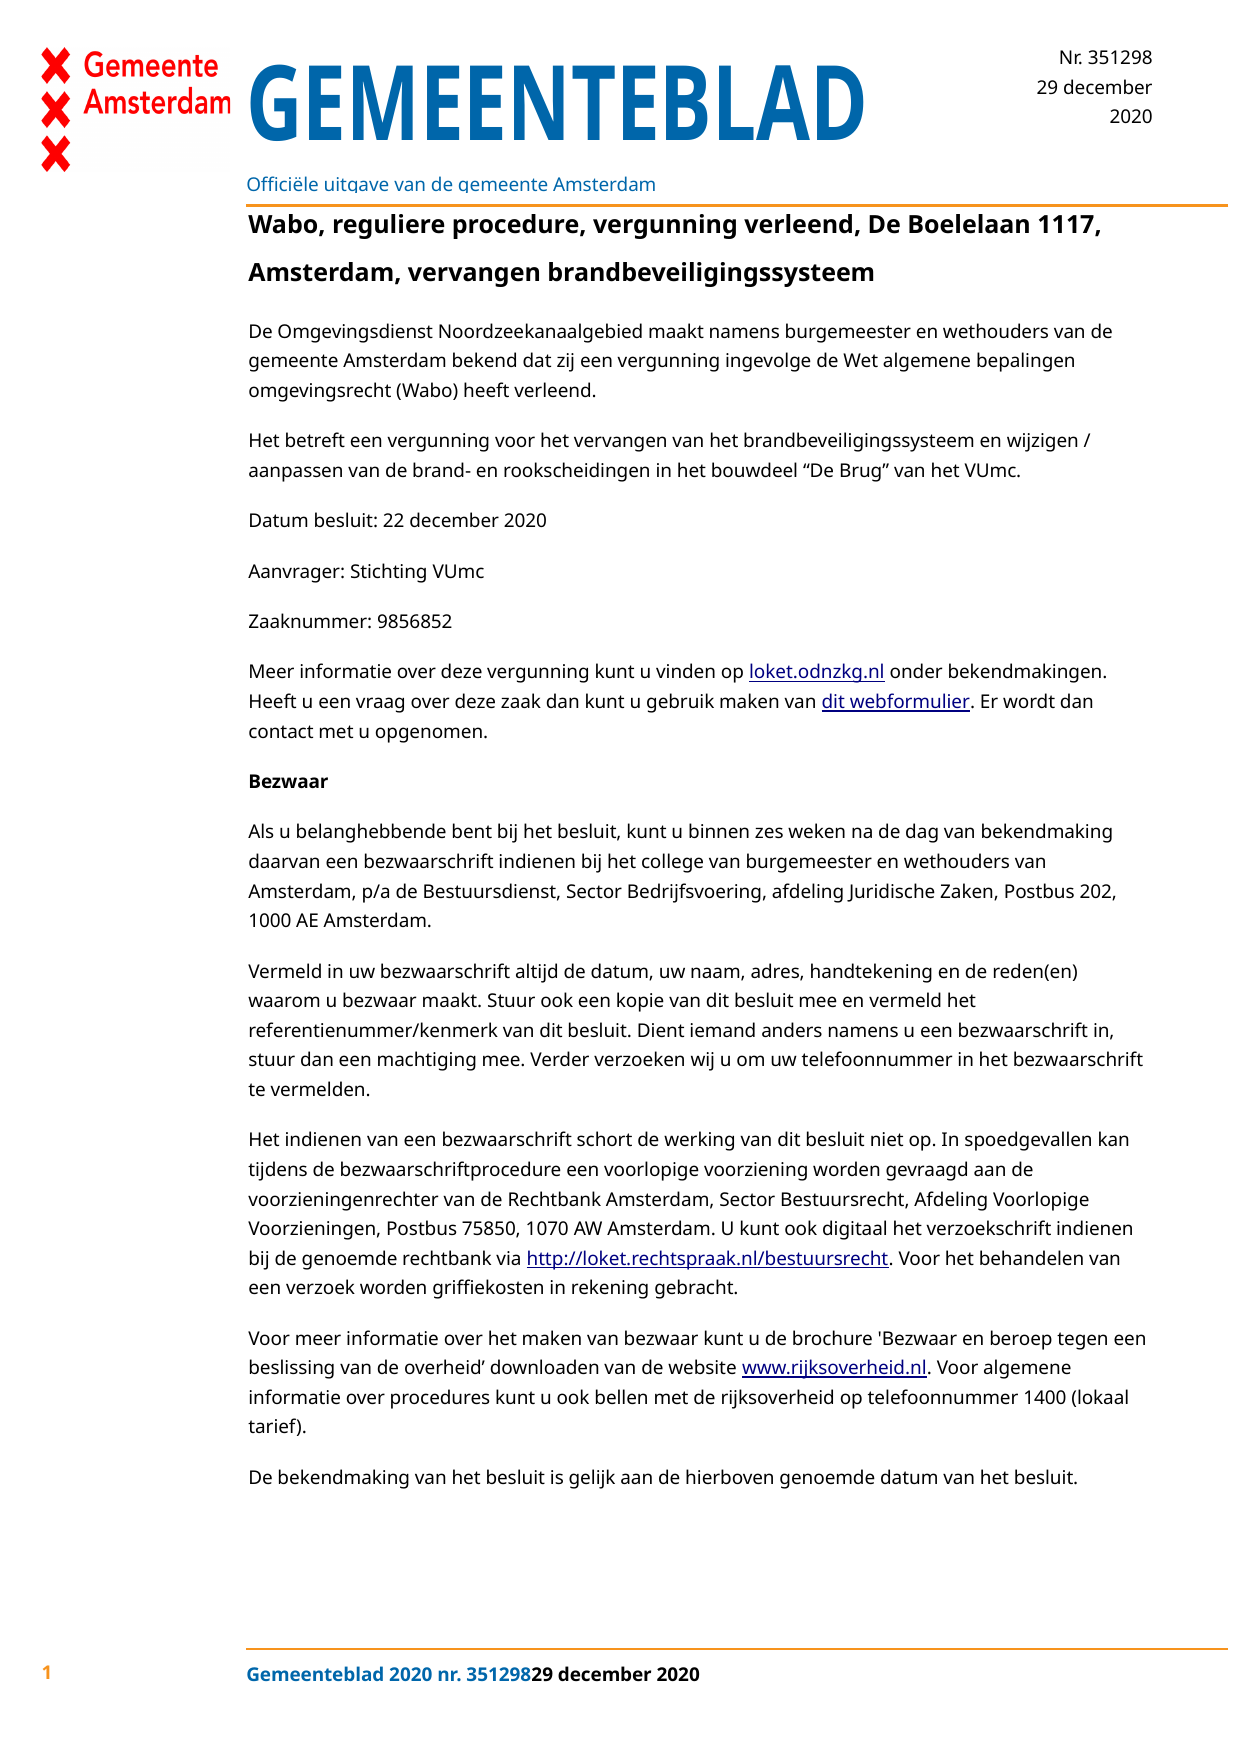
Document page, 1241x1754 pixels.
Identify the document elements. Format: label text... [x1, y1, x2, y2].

text Zaaknummer: 9856852 [248, 608, 1152, 634]
text Als u belanghebbende bent bij het besluit, kunt u binnen zes weken na de dag van bekendmaking daarvan een bezwaarschrift indienen bij het college van burgemeester en wethouders van Amsterdam, p/a de Bestuursdienst, Sector Bedrijfsvoering, afdeling Juridische Zaken, Postbus 202, 1000 AE Amsterdam. [248, 819, 1152, 933]
text Aanvrager: Stichting VUmc [248, 558, 1152, 584]
text Vermeld in uw bezwaarschrift altijd de datum, uw naam, adres, handtekening en de reden(en) waarom u bezwaar maakt. Stuur ook een kopie van dit besluit mee en vermeld het referentienummer/kenmerk van dit besluit. Dient iemand anders namens u een bezwaarschrift in, stuur dan een machtiging mee. Verder verzoeken wij u om uw telefoonnummer in het bezwaarschrift te vermelden. [248, 958, 1152, 1102]
text Bezwaar [248, 768, 1152, 794]
text De Omgevingsdienst Noordzeekanaalgebied maakt namens burgemeester en wethouders van de gemeente Amsterdam bekend dat zij een vergunning ingevolge de Wet algemene bepalingen omgevingsrecht (Wabo) heeft verleend. [248, 318, 1152, 403]
text Het betreft een vergunning voor het vervangen van het brandbeveiligingssysteem en wijzigen / aanpassen van de brand- en rookscheidingen in het bouwdeel “De Brug” van het VUmc. [248, 427, 1152, 483]
text Wabo, reguliere procedure, vergunning verleend, De Boelelaan 1117, Amsterdam, vervangen brandbeveiligingssysteem [248, 207, 1152, 288]
text De bekendmaking van het besluit is gelijk aan de hierboven genoemde datum van het besluit. [248, 1464, 1152, 1490]
text Meer informatie over deze vergunning kunt u vinden op loket.odnzkg.nl onder bekendmakingen. Heeft u een vraag over deze zaak dan kunt u gebruik maken van dit webformulier. Er wordt dan contact met u opgenomen. [248, 659, 1152, 744]
picture [41, 47, 231, 172]
text Het indienen van een bezwaarschrift schort de werking van dit besluit niet op. In spoedgevallen kan tijdens de bezwaarschriftprocedure een voorlopige voorziening worden gevraagd aan de voorzieningenrechter van de Rechtbank Amsterdam, Sector Bestuursrecht, Afdeling Voorlopige Voorzieningen, Postbus 75850, 1070 AW Amsterdam. U kunt ook digitaal het verzoekschrift indienen bij de genoemde rechtbank via http://loket.rechtspraak.nl/bestuursrecht. Voor het behandelen van een verzoek worden griffiekosten in rekening gebracht. [248, 1127, 1152, 1300]
text Datum besluit: 22 december 2020 [248, 507, 1152, 533]
text Voor meer informatie over het maken van bezwaar kunt u de brochure 'Bezwaar en beroep tegen een beslissing van de overheid’ downloaden van de website www.rijksoverheid.nl. Voor algemene informatie over procedures kunt u ook bellen met de rijksoverheid op telefoonnummer 1400 (lokaal tarief). [248, 1325, 1152, 1439]
